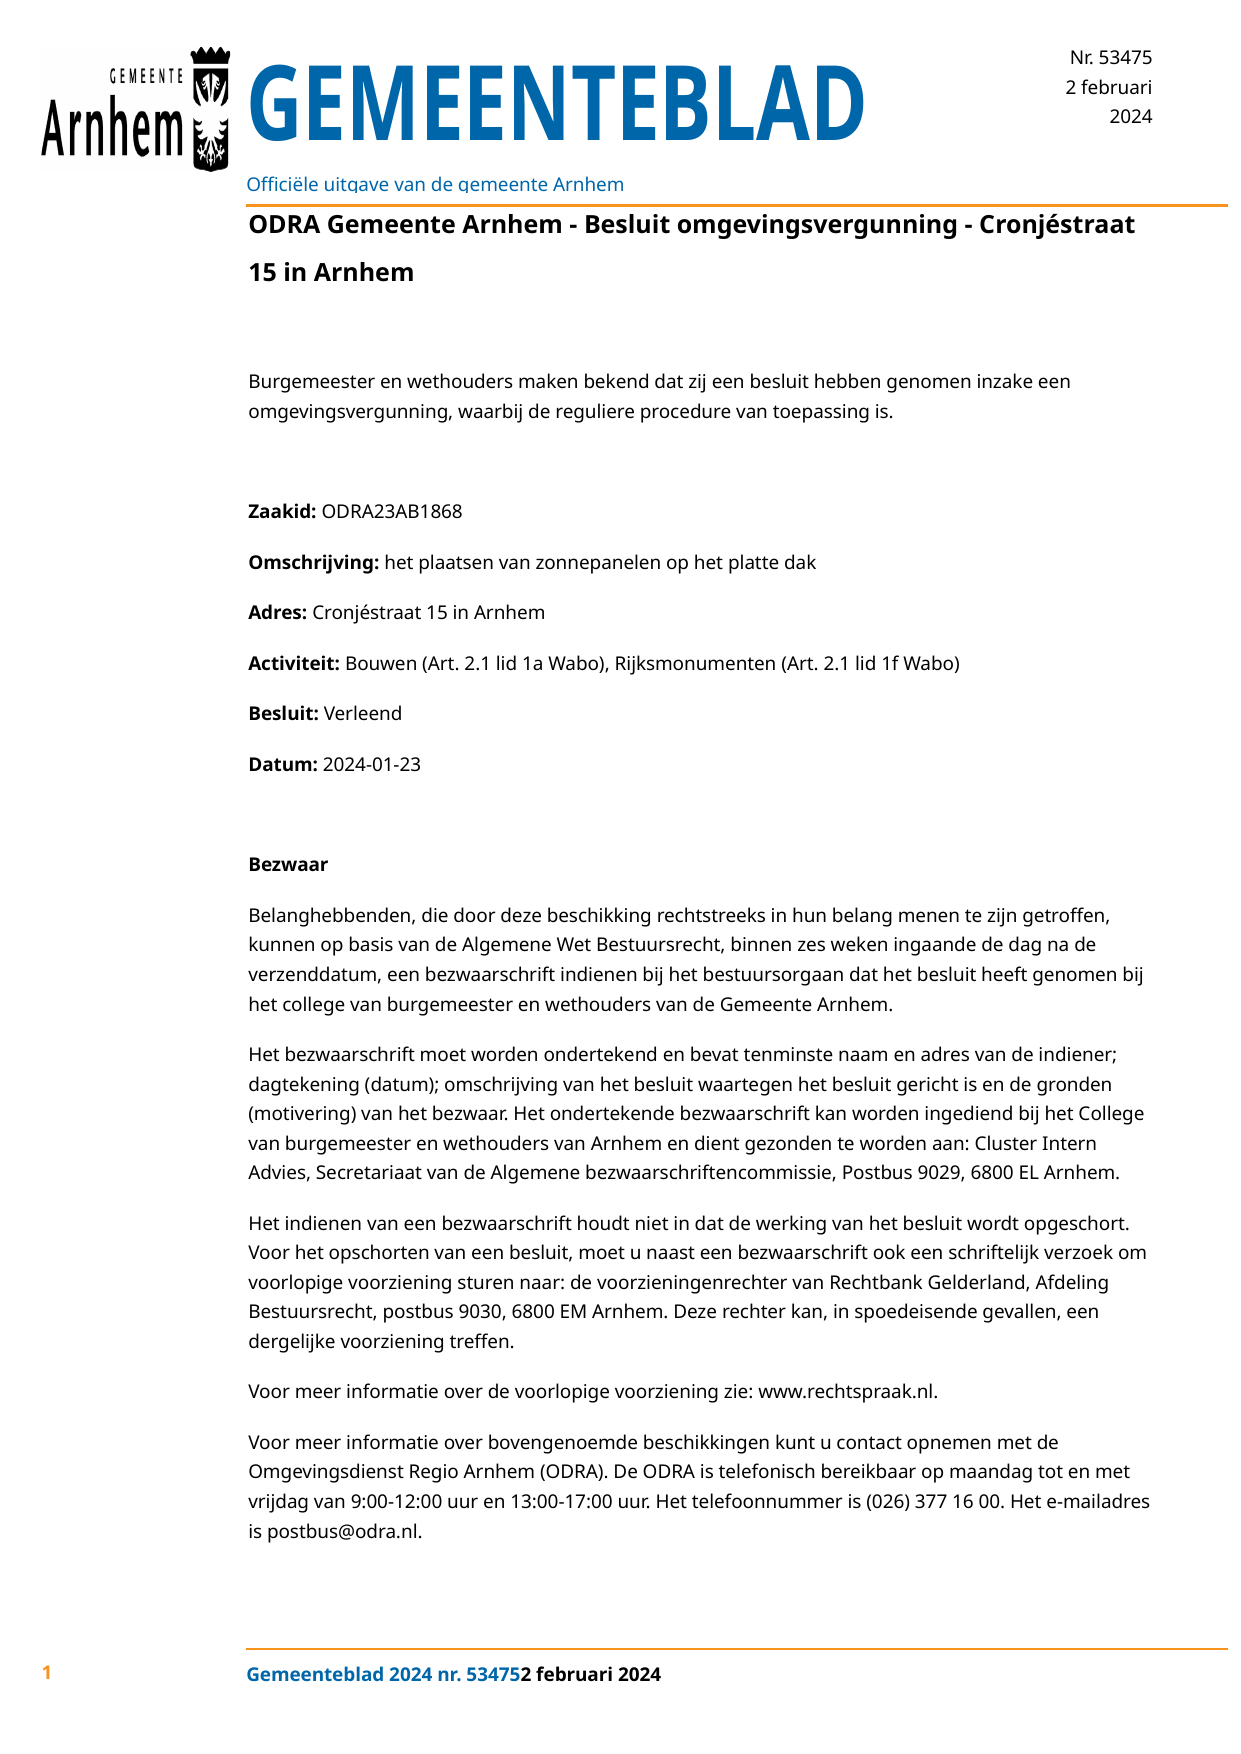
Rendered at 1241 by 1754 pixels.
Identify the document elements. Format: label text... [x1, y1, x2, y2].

text Adres: Cronjéstraat 15 in Arnhem [248, 599, 1152, 625]
text Bezwaar [248, 852, 1152, 877]
text ODRA Gemeente Arnhem - Besluit omgevingsvergunning - Cronjéstraat 15 in Arnhem [248, 207, 1152, 288]
text Voor meer informatie over de voorlopige voorziening zie: www.rechtspraak.nl. [248, 1379, 1152, 1404]
text Besluit: Verleend [248, 700, 1152, 726]
text Omschrijving: het plaatsen van zonnepanelen op het platte dak [248, 549, 1152, 575]
text Datum: 2024-01-23 [248, 751, 1152, 777]
text Het indienen van een bezwaarschrift houdt niet in dat de werking van het besluit wordt opgeschort. Voor het opschorten van een besluit, moet u naast een bezwaarschrift ook een schriftelijk verzoek om voorlopige voorziening sturen naar: de voorzieningenrechter van Rechtbank Gelderland, Afdeling Bestuursrecht, postbus 9030, 6800 EM Arnhem. Deze rechter kan, in spoedeisende gevallen, een dergelijke voorziening treffen. [248, 1210, 1152, 1354]
text Het bezwaarschrift moet worden ondertekend en bevat tenminste naam en adres van de indiener; dagtekening (datum); omschrijving van het besluit waartegen het besluit gericht is en de gronden (motivering) van het bezwaar. Het ondertekende bezwaarschrift kan worden ingediend bij het College van burgemeester en wethouders van Arnhem en dient gezonden te worden aan: Cluster Intern Advies, Secretariaat van de Algemene bezwaarschriftencommissie, Postbus 9029, 6800 EL Arnhem. [248, 1041, 1152, 1185]
text Activiteit: Bouwen (Art. 2.1 lid 1a Wabo), Rijksmonumenten (Art. 2.1 lid 1f Wabo) [248, 650, 1152, 676]
text Burgemeester en wethouders maken bekend dat zij een besluit hebben genomen inzake een omgevingsvergunning, waarbij de reguliere procedure van toepassing is. [248, 368, 1152, 424]
text Belanghebbenden, die door deze beschikking rechtstreeks in hun belang menen te zijn getroffen, kunnen op basis van de Algemene Wet Bestuursrecht, binnen zes weken ingaande de dag na de verzenddatum, een bezwaarschrift indienen bij het bestuursorgaan dat het besluit heeft genomen bij het college van burgemeester en wethouders van de Gemeente Arnhem. [248, 902, 1152, 1017]
text Voor meer informatie over bovengenoemde beschikkingen kunt u contact opnemen met de Omgevingsdienst Regio Arnhem (ODRA). De ODRA is telefonisch bereikbaar op maandag tot en met vrijdag van 9:00-12:00 uur en 13:00-17:00 uur. Het telefoonnummer is (026) 377 16 00. Het e-mailadres is postbus@odra.nl. [248, 1429, 1152, 1544]
picture [41, 47, 231, 172]
text Zaakid: ODRA23AB1868 [248, 499, 1152, 524]
